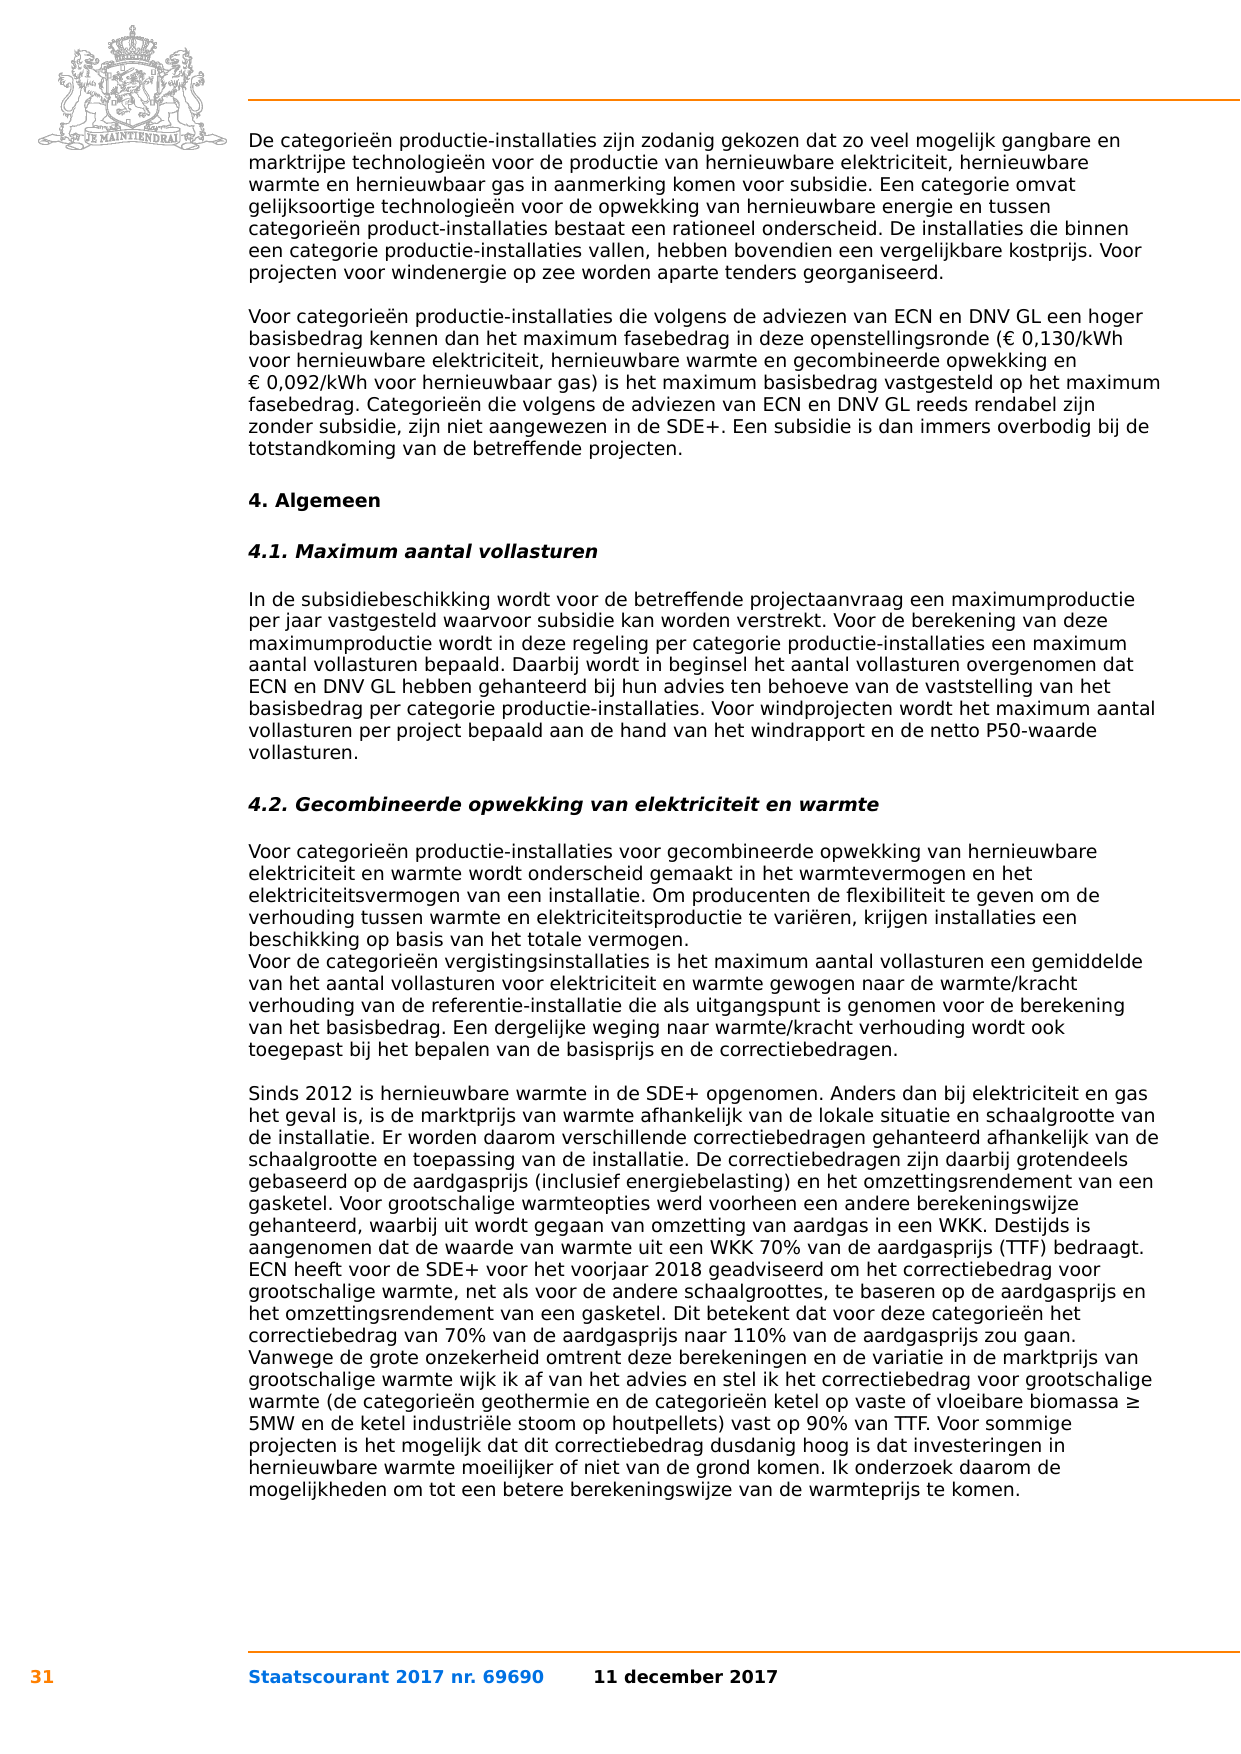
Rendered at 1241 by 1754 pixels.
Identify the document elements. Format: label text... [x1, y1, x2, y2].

text In de subsidiebeschikking wordt voor de betreffende projectaanvraag een maximumproductie per jaar vastgesteld waarvoor subsidie kan worden verstrekt. Voor de berekening van deze maximumproductie wordt in deze regeling per categorie productie-installaties een maximum aantal vollasturen bepaald. Daarbij wordt in beginsel het aantal vollasturen overgenomen dat ECN en DNV GL hebben gehanteerd bij hun advies ten behoeve van de vaststelling van het basisbedrag per categorie productie-installaties. Voor windprojecten wordt het maximum aantal vollasturen per project bepaald aan de hand van het windrapport en de netto P50-waarde vollasturen. [248, 588, 1163, 764]
picture [38, 25, 227, 150]
text Voor de categorieën vergistingsinstallaties is het maximum aantal vollasturen een gemiddelde van het aantal vollasturen voor elektriciteit en warmte gewogen naar de warmte/kracht verhouding van de referentie-installatie die als uitgangspunt is genomen voor de berekening van het basisbedrag. Een dergelijke weging naar warmte/kracht verhouding wordt ook toegepast bij het bepalen van de basisprijs en de correctiebedragen. [248, 951, 1163, 1061]
subtitle 4.1. Maximum aantal vollasturen [248, 541, 1163, 563]
text Voor categorieën productie-installaties die volgens de adviezen van ECN en DNV GL een hoger basisbedrag kennen dan het maximum fasebedrag in deze openstellingsronde (€ 0,130/kWh voor hernieuwbare elektriciteit, hernieuwbare warmte en gecombineerde opwekking en € 0,092/kWh voor hernieuwbaar gas) is het maximum basisbedrag vastgesteld op het maximum fasebedrag. Categorieën die volgens de adviezen van ECN en DNV GL reeds rendabel zijn zonder subsidie, zijn niet aangewezen in de SDE+. Een subsidie is dan immers overbodig bij de totstandkoming van de betreffende projecten. [248, 306, 1163, 459]
subtitle 4. Algemeen [248, 489, 1163, 511]
text Voor categorieën productie-installaties voor gecombineerde opwekking van hernieuwbare elektriciteit en warmte wordt onderscheid gemaakt in het warmtevermogen en het elektriciteitsvermogen van een installatie. Om producenten de flexibiliteit te geven om de verhouding tussen warmte en elektriciteitsproductie te variëren, krijgen installaties een beschikking op basis van het totale vermogen. [248, 841, 1163, 951]
subtitle 4.2. Gecombineerde opwekking van elektriciteit en warmte [248, 794, 1163, 816]
text De categorieën productie-installaties zijn zodanig gekozen dat zo veel mogelijk gangbare en marktrijpe technologieën voor de productie van hernieuwbare elektriciteit, hernieuwbare warmte en hernieuwbaar gas in aanmerking komen voor subsidie. Een categorie omvat gelijksoortige technologieën voor de opwekking van hernieuwbare energie en tussen categorieën product-installaties bestaat een rationeel onderscheid. De installaties die binnen een categorie productie-installaties vallen, hebben bovendien een vergelijkbare kostprijs. Voor projecten voor windenergie op zee worden aparte tenders georganiseerd. [248, 130, 1163, 284]
text Sinds 2012 is hernieuwbare warmte in de SDE+ opgenomen. Anders dan bij elektriciteit en gas het geval is, is de marktprijs van warmte afhankelijk van de lokale situatie en schaalgrootte van de installatie. Er worden daarom verschillende correctiebedragen gehanteerd afhankelijk van de schaalgrootte en toepassing van de installatie. De correctiebedragen zijn daarbij grotendeels gebaseerd op de aardgasprijs (inclusief energiebelasting) en het omzettingsrendement van een gasketel. Voor grootschalige warmteopties werd voorheen een andere berekeningswijze gehanteerd, waarbij uit wordt gegaan van omzetting van aardgas in een WKK. Destijds is aangenomen dat de waarde van warmte uit een WKK 70% van de aardgasprijs (TTF) bedraagt. ECN heeft voor de SDE+ voor het voorjaar 2018 geadviseerd om het correctiebedrag voor grootschalige warmte, net als voor de andere schaalgroottes, te baseren op de aardgasprijs en het omzettingsrendement van een gasketel. Dit betekent dat voor deze categorieën het correctiebedrag van 70% van de aardgasprijs naar 110% van de aardgasprijs zou gaan. Vanwege de grote onzekerheid omtrent deze berekeningen en de variatie in de marktprijs van grootschalige warmte wijk ik af van het advies en stel ik het correctiebedrag voor grootschalige warmte (de categorieën geothermie en de categorieën ketel op vaste of vloeibare biomassa ≥ 5MW en de ketel industriële stoom op houtpellets) vast op 90% van TTF. Voor sommige projecten is het mogelijk dat dit correctiebedrag dusdanig hoog is dat investeringen in hernieuwbare warmte moeilijker of niet van de grond komen. Ik onderzoek daarom de mogelijkheden om tot een betere berekeningswijze van de warmteprijs te komen. [248, 1083, 1163, 1501]
